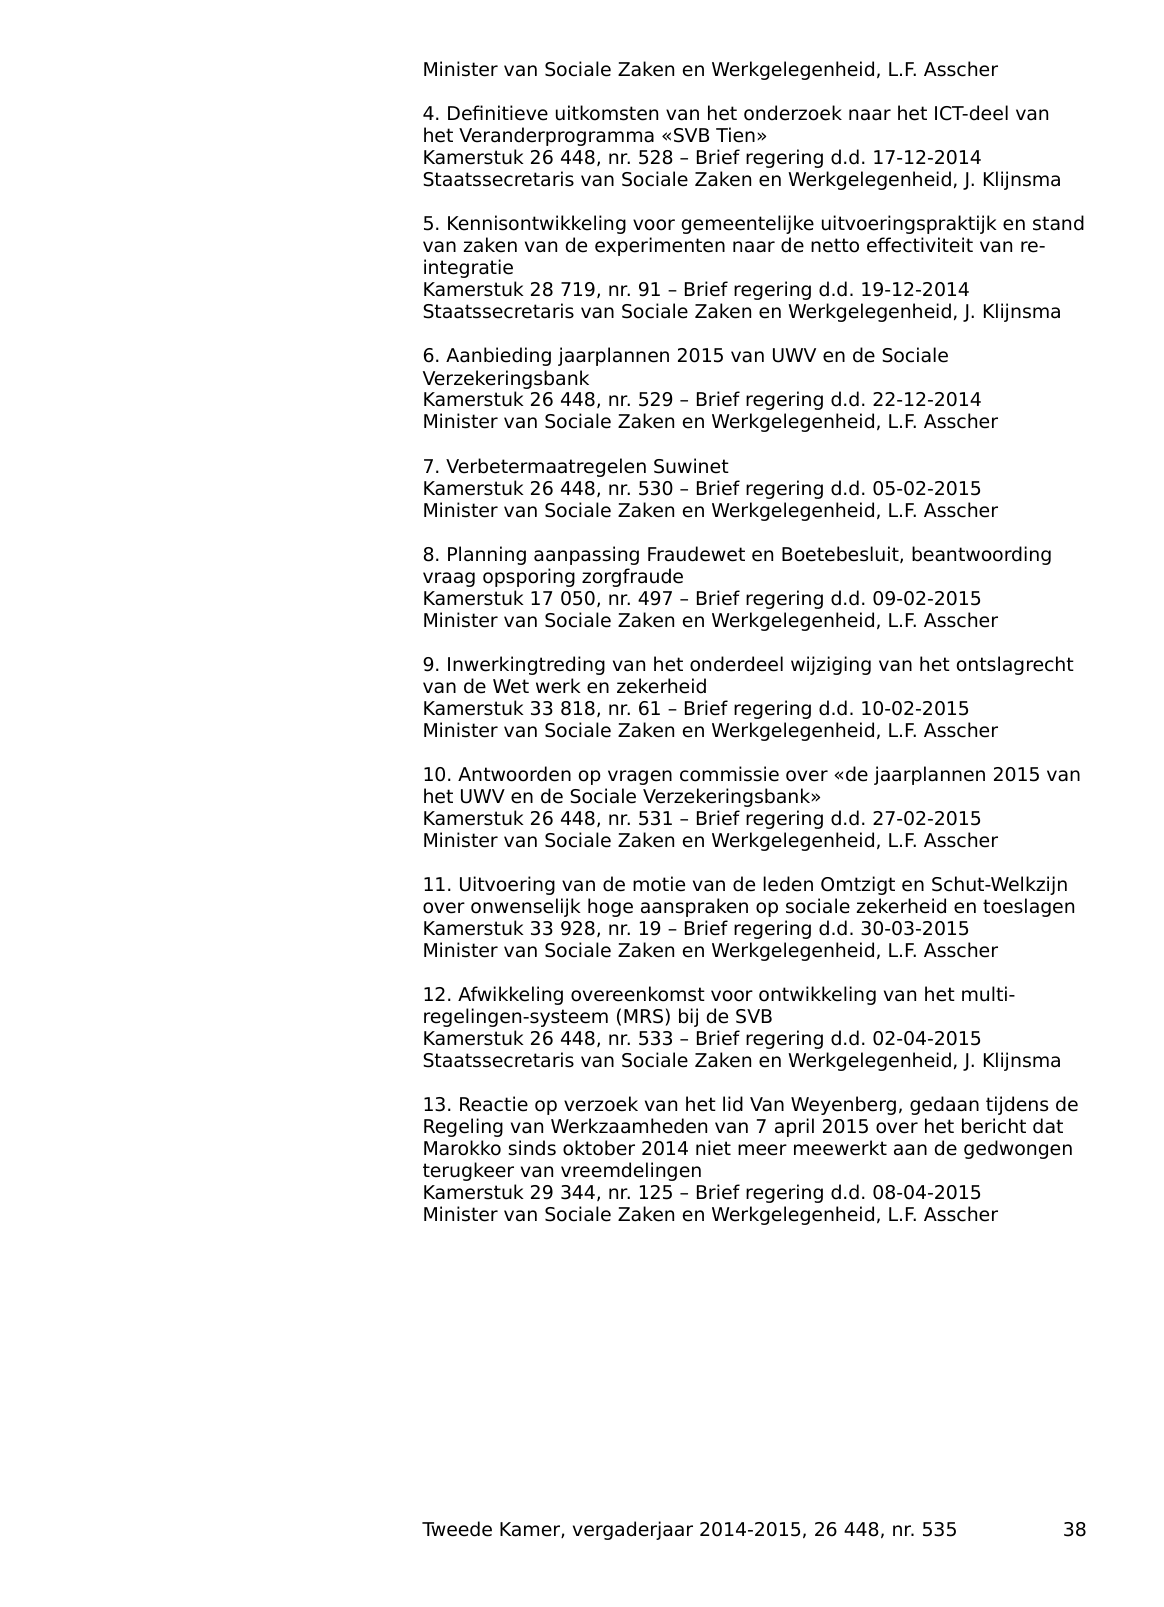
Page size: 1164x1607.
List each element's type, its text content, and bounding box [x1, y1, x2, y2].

text Staatssecretaris van Sociale Zaken en Werkgelegenheid, J. Klijnsma [422, 169, 1087, 191]
text 8. Planning aanpassing Fraudewet en Boetebesluit, beantwoording vraag opsporing zorgfraude [422, 544, 1087, 588]
text Minister van Sociale Zaken en Werkgelegenheid, L.F. Asscher [422, 411, 1087, 433]
text Minister van Sociale Zaken en Werkgelegenheid, L.F. Asscher [422, 499, 1087, 521]
text Minister van Sociale Zaken en Werkgelegenheid, L.F. Asscher [422, 720, 1087, 742]
text Kamerstuk 33 818, nr. 61 – Brief regering d.d. 10-02-2015 [422, 698, 1087, 720]
text 6. Aanbieding jaarplannen 2015 van UWV en de Sociale Verzekeringsbank [422, 345, 1087, 389]
text 5. Kennisontwikkeling voor gemeentelijke uitvoeringspraktijk en stand van zaken van de experimenten naar de netto effectiviteit van re-integratie [422, 213, 1087, 279]
text 10. Antwoorden op vragen commissie over «de jaarplannen 2015 van het UWV en de Sociale Verzekeringsbank» [422, 764, 1087, 808]
text Minister van Sociale Zaken en Werkgelegenheid, L.F. Asscher [422, 609, 1087, 632]
text Minister van Sociale Zaken en Werkgelegenheid, L.F. Asscher [422, 940, 1087, 962]
text Kamerstuk 33 928, nr. 19 – Brief regering d.d. 30-03-2015 [422, 918, 1087, 940]
text 12. Afwikkeling overeenkomst voor ontwikkeling van het multi-regelingen-systeem (MRS) bij de SVB [422, 984, 1087, 1028]
text Staatssecretaris van Sociale Zaken en Werkgelegenheid, J. Klijnsma [422, 301, 1087, 323]
text 13. Reactie op verzoek van het lid Van Weyenberg, gedaan tijdens de Regeling van Werkzaamheden van 7 april 2015 over het bericht dat Marokko sinds oktober 2014 niet meer meewerkt aan de gedwongen terugkeer van vreemdelingen [422, 1094, 1087, 1182]
text Kamerstuk 26 448, nr. 533 – Brief regering d.d. 02-04-2015 [422, 1028, 1087, 1050]
text Kamerstuk 29 344, nr. 125 – Brief regering d.d. 08-04-2015 [422, 1182, 1087, 1204]
text 9. Inwerkingtreding van het onderdeel wijziging van het ontslagrecht van de Wet werk en zekerheid [422, 654, 1087, 698]
text Minister van Sociale Zaken en Werkgelegenheid, L.F. Asscher [422, 59, 1087, 81]
text Kamerstuk 26 448, nr. 531 – Brief regering d.d. 27-02-2015 [422, 808, 1087, 830]
text Kamerstuk 17 050, nr. 497 – Brief regering d.d. 09-02-2015 [422, 588, 1087, 609]
text 7. Verbetermaatregelen Suwinet [422, 456, 1087, 477]
text Staatssecretaris van Sociale Zaken en Werkgelegenheid, J. Klijnsma [422, 1050, 1087, 1072]
text Kamerstuk 26 448, nr. 529 – Brief regering d.d. 22-12-2014 [422, 389, 1087, 411]
text 4. Definitieve uitkomsten van het onderzoek naar het ICT-deel van het Veranderprogramma «SVB Tien» [422, 103, 1087, 147]
text Minister van Sociale Zaken en Werkgelegenheid, L.F. Asscher [422, 1204, 1087, 1226]
text Minister van Sociale Zaken en Werkgelegenheid, L.F. Asscher [422, 830, 1087, 852]
text 11. Uitvoering van de motie van de leden Omtzigt en Schut-Welkzijn over onwenselijk hoge aanspraken op sociale zekerheid en toeslagen [422, 874, 1087, 918]
text Kamerstuk 26 448, nr. 528 – Brief regering d.d. 17-12-2014 [422, 147, 1087, 169]
text Kamerstuk 28 719, nr. 91 – Brief regering d.d. 19-12-2014 [422, 279, 1087, 301]
text Kamerstuk 26 448, nr. 530 – Brief regering d.d. 05-02-2015 [422, 477, 1087, 499]
